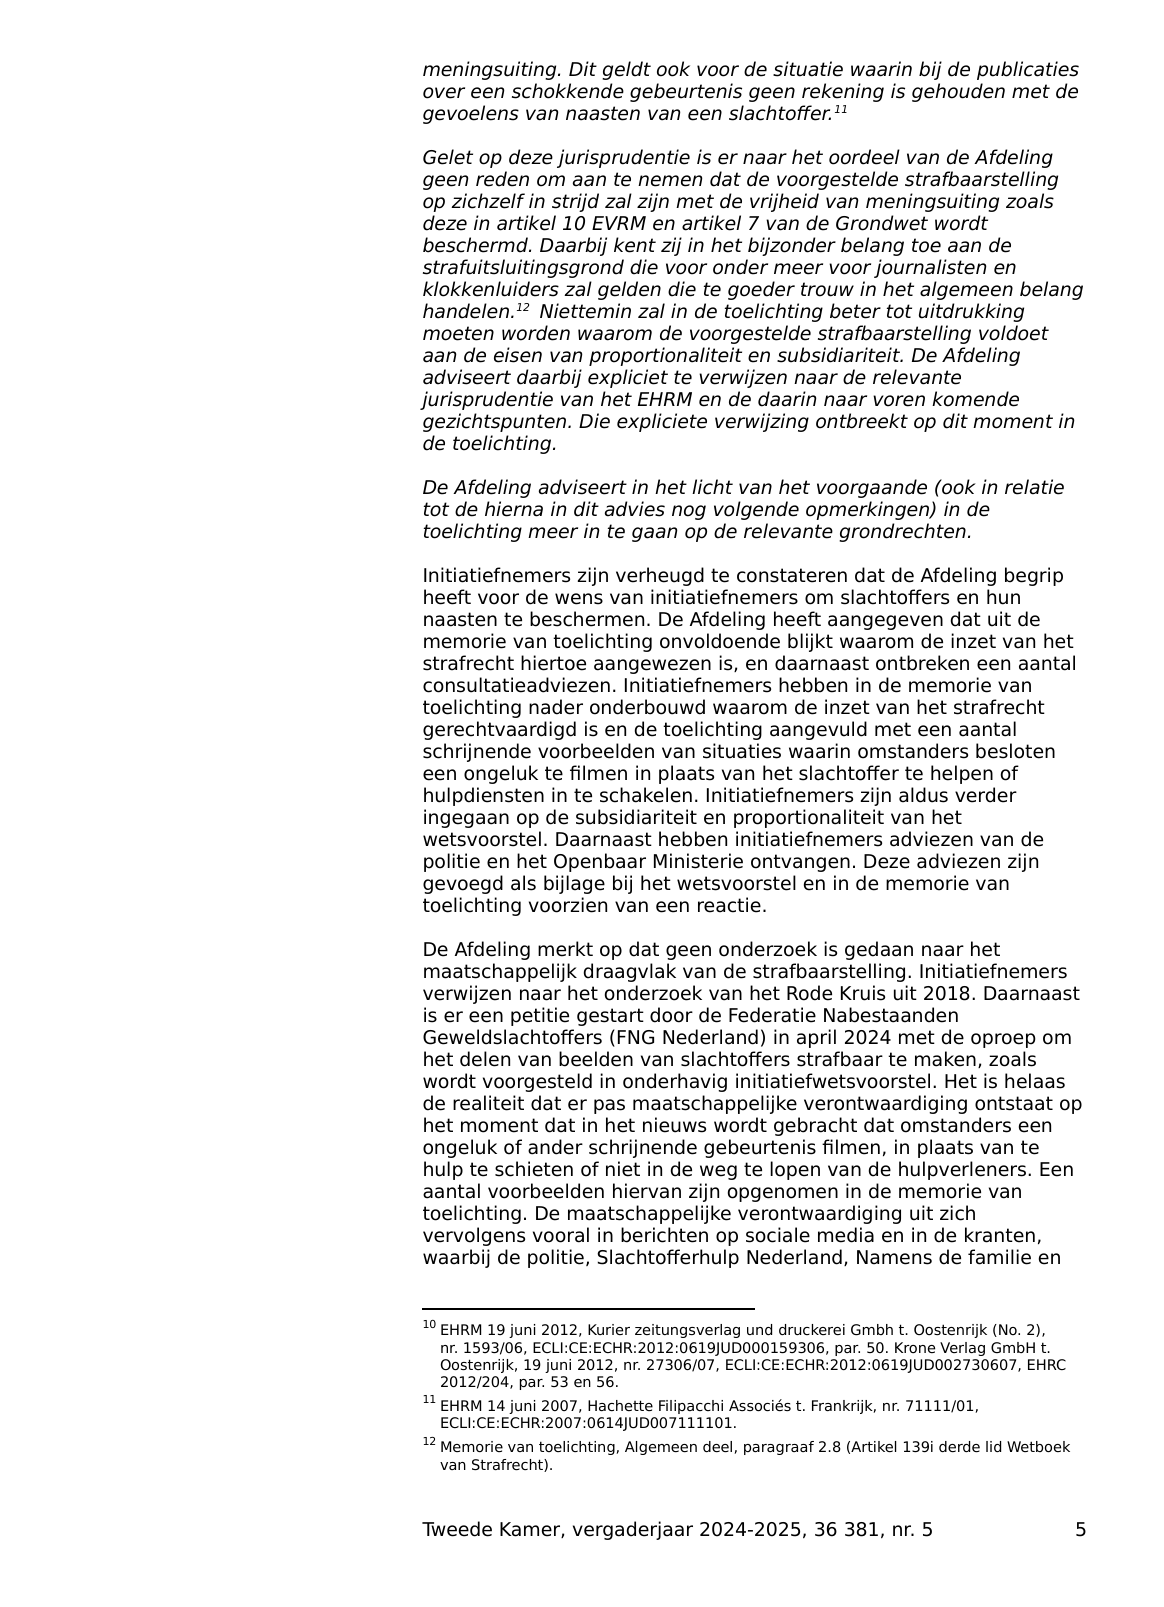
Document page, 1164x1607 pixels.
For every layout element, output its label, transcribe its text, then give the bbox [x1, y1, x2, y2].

text Memorie van toelichting, Algemeen deel, paragraaf 2.8 (Artikel 139i derde lid Wetboek van Strafrecht). [422, 1435, 1087, 1474]
text EHRM 19 juni 2012, Kurier zeitungsverlag und druckerei Gmbh t. Oostenrijk (No. 2), nr. 1593/06, ECLI:CE:ECHR:2012:0619JUD000159306, par. 50. Krone Verlag GmbH t. Oostenrijk, 19 juni 2012, nr. 27306/07, ECLI:CE:ECHR:2012:0619JUD002730607, EHRC 2012/204, par. 53 en 56. [422, 1318, 1087, 1391]
text meningsuiting. Dit geldt ook voor de situatie waarin bij de publicaties over een schokkende gebeurtenis geen rekening is gehouden met de gevoelens van naasten van een slachtoffer. [422, 59, 1087, 125]
text De Afdeling adviseert in het licht van het voorgaande (ook in relatie tot de hierna in dit advies nog volgende opmerkingen) in de toelichting meer in te gaan op de relevante grondrechten. [422, 477, 1087, 543]
text Gelet op deze jurisprudentie is er naar het oordeel van de Afdeling geen reden om aan te nemen dat de voorgestelde strafbaarstelling op zichzelf in strijd zal zijn met de vrijheid van meningsuiting zoals deze in artikel 10 EVRM en artikel 7 van de Grondwet wordt beschermd. Daarbij kent zij in het bijzonder belang toe aan de strafuitsluitingsgrond die voor onder meer voor journalisten en klokkenluiders zal gelden die te goeder trouw in het algemeen belang handelen. Niettemin zal in de toelichting beter tot uitdrukking moeten worden waarom de voorgestelde strafbaarstelling voldoet aan de eisen van proportionaliteit en subsidiariteit. De Afdeling adviseert daarbij expliciet te verwijzen naar de relevante jurisprudentie van het EHRM en de daarin naar voren komende gezichtspunten. Die expliciete verwijzing ontbreekt op dit moment in de toelichting. [422, 147, 1087, 455]
text Initiatiefnemers zijn verheugd te constateren dat de Afdeling begrip heeft voor de wens van initiatiefnemers om slachtoffers en hun naasten te beschermen. De Afdeling heeft aangegeven dat uit de memorie van toelichting onvoldoende blijkt waarom de inzet van het strafrecht hiertoe aangewezen is, en daarnaast ontbreken een aantal consultatieadviezen. Initiatiefnemers hebben in de memorie van toelichting nader onderbouwd waarom de inzet van het strafrecht gerechtvaardigd is en de toelichting aangevuld met een aantal schrijnende voorbeelden van situaties waarin omstanders besloten een ongeluk te filmen in plaats van het slachtoffer te helpen of hulpdiensten in te schakelen. Initiatiefnemers zijn aldus verder ingegaan op de subsidiariteit en proportionaliteit van het wetsvoorstel. Daarnaast hebben initiatiefnemers adviezen van de politie en het Openbaar Ministerie ontvangen. Deze adviezen zijn gevoegd als bijlage bij het wetsvoorstel en in de memorie van toelichting voorzien van een reactie. [422, 565, 1087, 917]
text EHRM 14 juni 2007, Hachette Filipacchi Associés t. Frankrijk, nr. 71111/01, ECLI:CE:ECHR:2007:0614JUD007111101. [422, 1393, 1087, 1432]
text De Afdeling merkt op dat geen onderzoek is gedaan naar het maatschappelijk draagvlak van de strafbaarstelling. Initiatiefnemers verwijzen naar het onderzoek van het Rode Kruis uit 2018. Daarnaast is er een petitie gestart door de Federatie Nabestaanden Geweldslachtoffers (FNG Nederland) in april 2024 met de oproep om het delen van beelden van slachtoffers strafbaar te maken, zoals wordt voorgesteld in onderhavig initiatiefwetsvoorstel. Het is helaas de realiteit dat er pas maatschappelijke verontwaardiging ontstaat op het moment dat in het nieuws wordt gebracht dat omstanders een ongeluk of ander schrijnende gebeurtenis filmen, in plaats van te hulp te schieten of niet in de weg te lopen van de hulpverleners. Een aantal voorbeelden hiervan zijn opgenomen in de memorie van toelichting. De maatschappelijke verontwaardiging uit zich vervolgens vooral in berichten op sociale media en in de kranten, waarbij de politie, Slachtofferhulp Nederland, Namens de familie en [422, 939, 1087, 1269]
